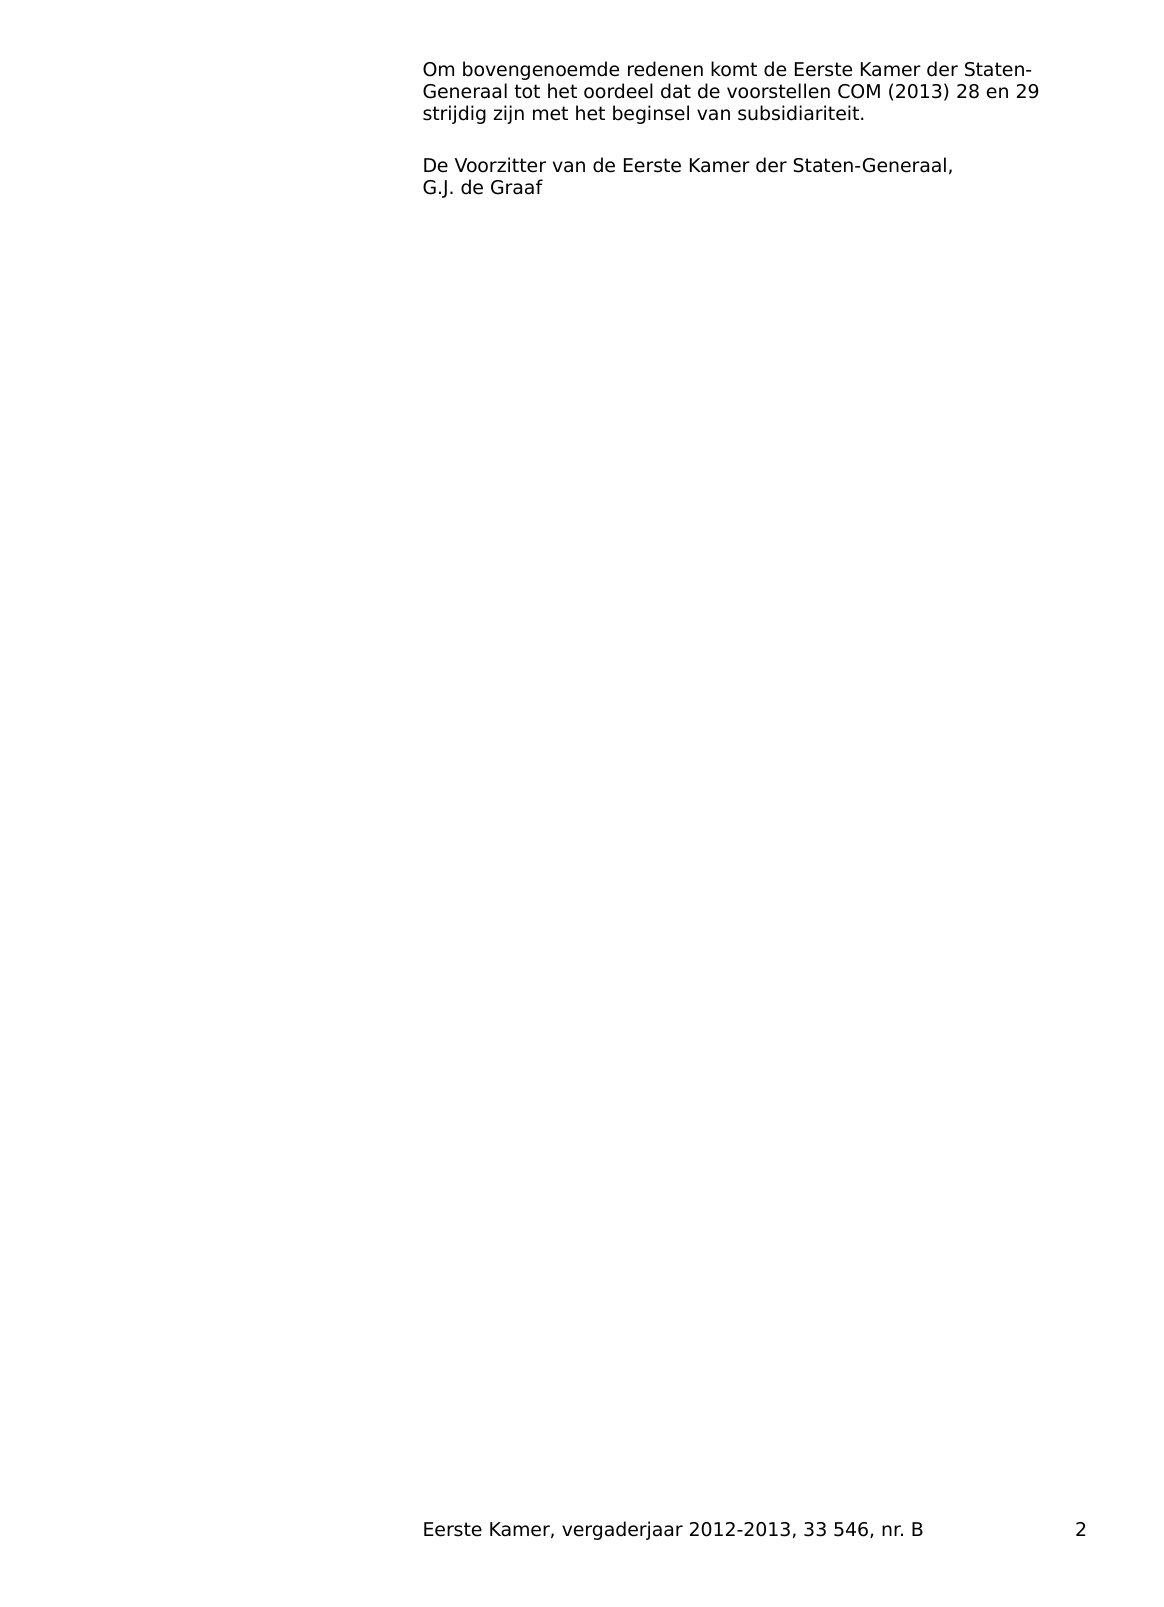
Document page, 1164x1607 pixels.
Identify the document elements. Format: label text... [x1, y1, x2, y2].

text Om bovengenoemde redenen komt de Eerste Kamer der Staten-Generaal tot het oordeel dat de voorstellen COM (2013) 28 en 29 strijdig zijn met het beginsel van subsidiariteit. [422, 59, 1087, 125]
text De Voorzitter van de Eerste Kamer der Staten-Generaal, G.J. de Graaf [422, 155, 1087, 199]
